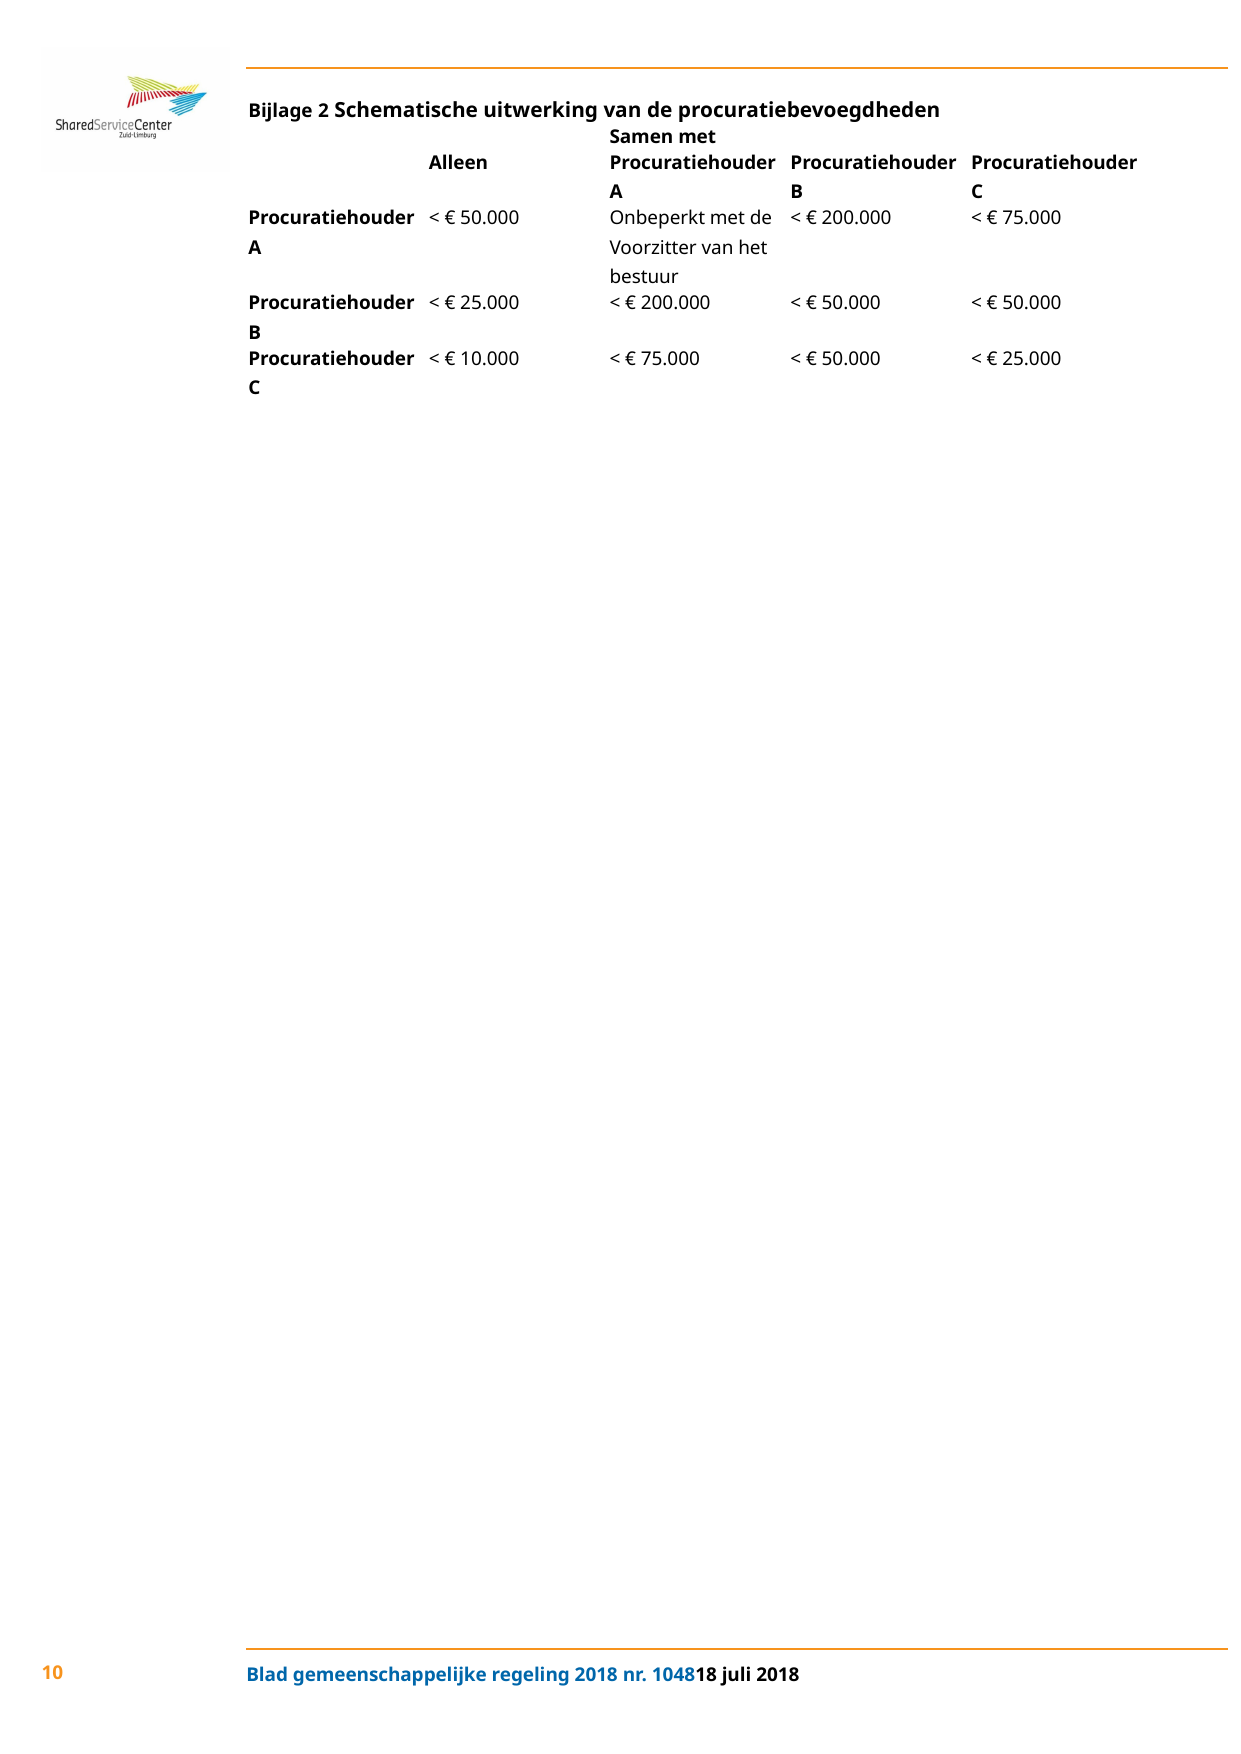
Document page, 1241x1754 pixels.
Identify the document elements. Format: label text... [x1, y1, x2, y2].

table_header [790, 124, 971, 149]
table_header [248, 124, 429, 149]
table_cell Procuratiehouder B [248, 289, 429, 345]
table_cell < € 200.000 [609, 289, 790, 345]
table_cell < € 25.000 [429, 289, 609, 345]
table_cell [248, 149, 429, 204]
text Bijlage 2 Schematische uitwerking van de procuratiebevoegdheden [248, 95, 1152, 123]
table_cell < € 25.000 [971, 345, 1152, 400]
table_cell < € 50.000 [971, 289, 1152, 345]
table_cell < € 75.000 [609, 345, 790, 400]
table_cell Alleen [429, 149, 609, 204]
table_cell < € 50.000 [790, 289, 971, 345]
picture [41, 47, 231, 172]
table_header [429, 124, 609, 149]
table_cell Procuratiehouder A [609, 149, 790, 204]
table_cell Procuratiehouder C [248, 345, 429, 400]
table_header [971, 124, 1152, 149]
table_cell < € 50.000 [790, 345, 971, 400]
table_cell Onbeperkt met de Voorzitter van het bestuur [609, 205, 790, 289]
table_cell Procuratiehouder C [971, 149, 1152, 204]
table_cell < € 200.000 [790, 205, 971, 289]
table_cell < € 75.000 [971, 205, 1152, 289]
table_cell < € 10.000 [429, 345, 609, 400]
table_cell Procuratiehouder A [248, 205, 429, 289]
table_cell Procuratiehouder B [790, 149, 971, 204]
table_header Samen met [609, 124, 790, 149]
table_cell < € 50.000 [429, 205, 609, 289]
